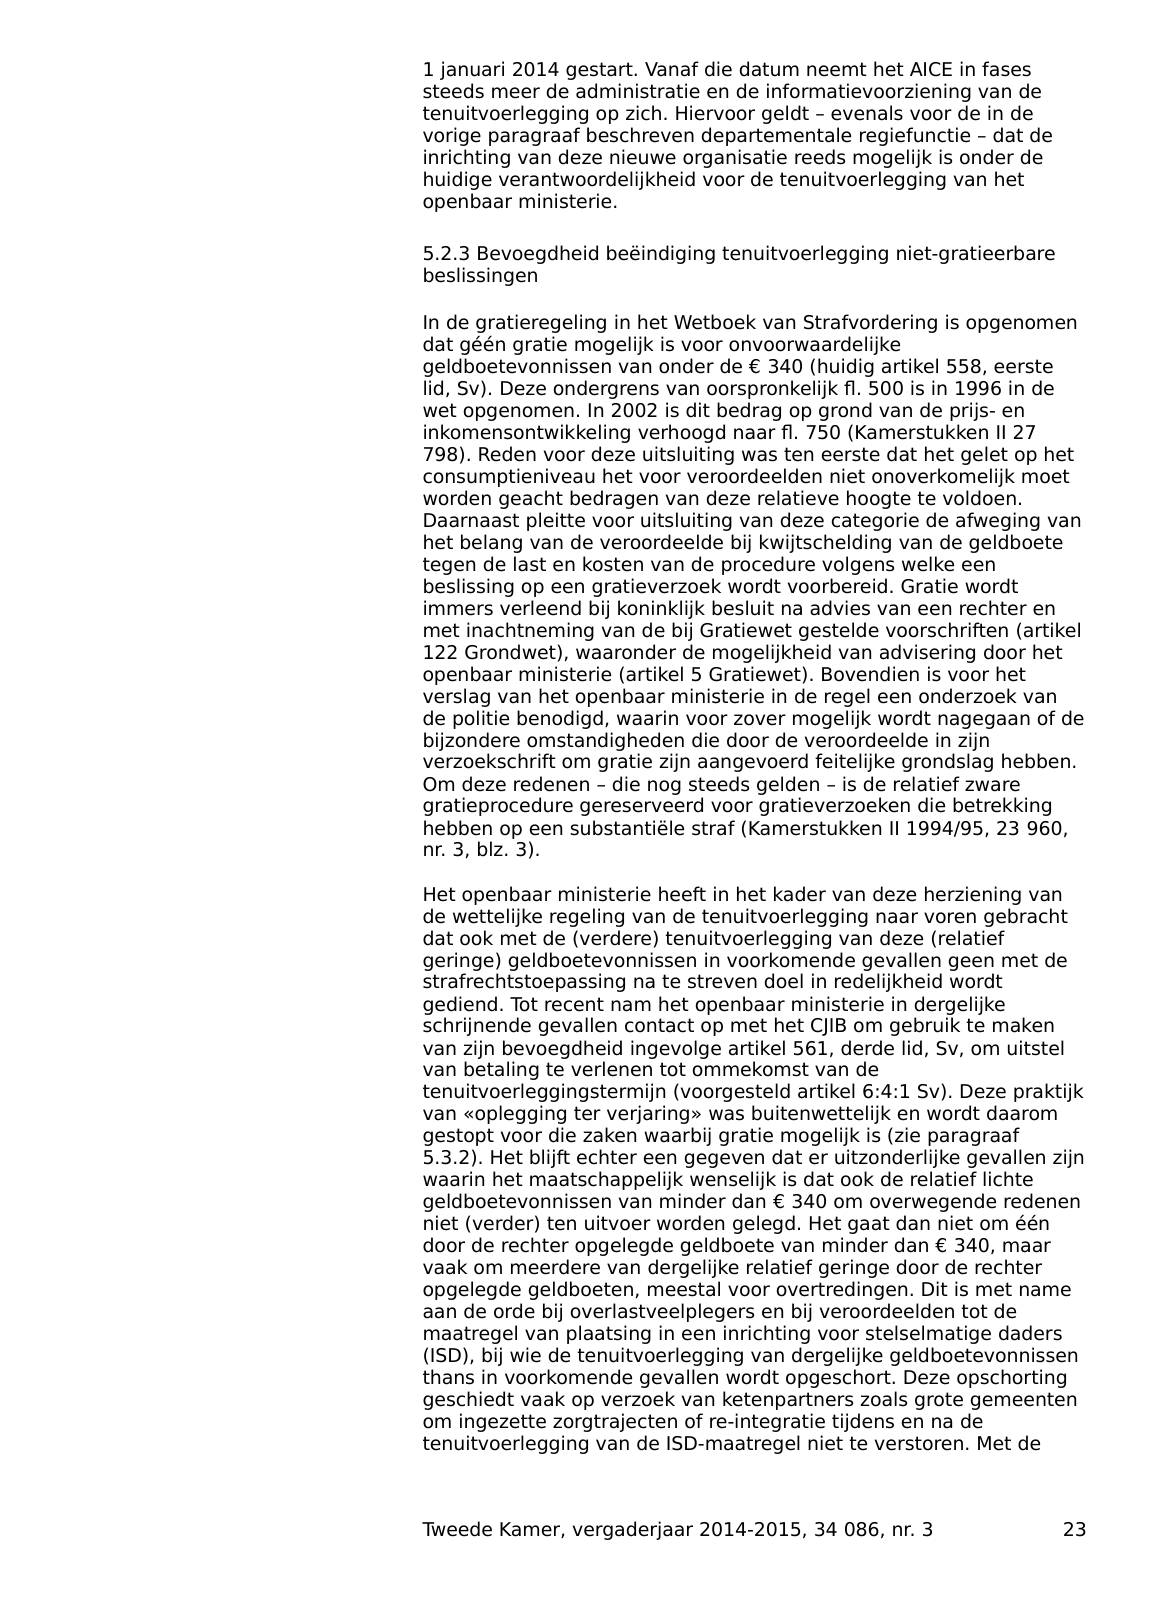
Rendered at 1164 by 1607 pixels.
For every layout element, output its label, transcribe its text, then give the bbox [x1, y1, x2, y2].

subtitle 5.2.3 Bevoegdheid beëindiging tenuitvoerlegging niet-gratieerbare beslissingen [422, 243, 1087, 287]
text 1 januari 2014 gestart. Vanaf die datum neemt het AICE in fases steeds meer de administratie en de informatievoorziening van de tenuitvoerlegging op zich. Hiervoor geldt – evenals voor de in de vorige paragraaf beschreven departementale regiefunctie – dat de inrichting van deze nieuwe organisatie reeds mogelijk is onder de huidige verantwoordelijkheid voor de tenuitvoerlegging van het openbaar ministerie. [422, 59, 1087, 213]
text In de gratieregeling in het Wetboek van Strafvordering is opgenomen dat géén gratie mogelijk is voor onvoorwaardelijke geldboetevonnissen van onder de € 340 (huidig artikel 558, eerste lid, Sv). Deze ondergrens van oorspronkelijk fl. 500 is in 1996 in de wet opgenomen. In 2002 is dit bedrag op grond van de prijs- en inkomensontwikkeling verhoogd naar fl. 750 (Kamerstukken II 27 798). Reden voor deze uitsluiting was ten eerste dat het gelet op het consumptieniveau het voor veroordeelden niet onoverkomelijk moet worden geacht bedragen van deze relatieve hoogte te voldoen. Daarnaast pleitte voor uitsluiting van deze categorie de afweging van het belang van de veroordeelde bij kwijtschelding van de geldboete tegen de last en kosten van de procedure volgens welke een beslissing op een gratieverzoek wordt voorbereid. Gratie wordt immers verleend bij koninklijk besluit na advies van een rechter en met inachtneming van de bij Gratiewet gestelde voorschriften (artikel 122 Grondwet), waaronder de mogelijkheid van advisering door het openbaar ministerie (artikel 5 Gratiewet). Bovendien is voor het verslag van het openbaar ministerie in de regel een onderzoek van de politie benodigd, waarin voor zover mogelijk wordt nagegaan of de bijzondere omstandigheden die door de veroordeelde in zijn verzoekschrift om gratie zijn aangevoerd feitelijke grondslag hebben. Om deze redenen – die nog steeds gelden – is de relatief zware gratieprocedure gereserveerd voor gratieverzoeken die betrekking hebben op een substantiële straf (Kamerstukken II 1994/95, 23 960, nr. 3, blz. 3). [422, 312, 1087, 861]
text Het openbaar ministerie heeft in het kader van deze herziening van de wettelijke regeling van de tenuitvoerlegging naar voren gebracht dat ook met de (verdere) tenuitvoerlegging van deze (relatief geringe) geldboetevonnissen in voorkomende gevallen geen met de strafrechtstoepassing na te streven doel in redelijkheid wordt gediend. Tot recent nam het openbaar ministerie in dergelijke schrijnende gevallen contact op met het CJIB om gebruik te maken van zijn bevoegdheid ingevolge artikel 561, derde lid, Sv, om uitstel van betaling te verlenen tot ommekomst van de tenuitvoerleggingstermijn (voorgesteld artikel 6:4:1 Sv). Deze praktijk van «oplegging ter verjaring» was buitenwettelijk en wordt daarom gestopt voor die zaken waarbij gratie mogelijk is (zie paragraaf 5.3.2). Het blijft echter een gegeven dat er uitzonderlijke gevallen zijn waarin het maatschappelijk wenselijk is dat ook de relatief lichte geldboetevonnissen van minder dan € 340 om overwegende redenen niet (verder) ten uitvoer worden gelegd. Het gaat dan niet om één door de rechter opgelegde geldboete van minder dan € 340, maar vaak om meerdere van dergelijke relatief geringe door de rechter opgelegde geldboeten, meestal voor overtredingen. Dit is met name aan de orde bij overlastveelplegers en bij veroordeelden tot de maatregel van plaatsing in een inrichting voor stelselmatige daders (ISD), bij wie de tenuitvoerlegging van dergelijke geldboetevonnissen thans in voorkomende gevallen wordt opgeschort. Deze opschorting geschiedt vaak op verzoek van ketenpartners zoals grote gemeenten om ingezette zorgtrajecten of re-integratie tijdens en na de tenuitvoerlegging van de ISD-maatregel niet te verstoren. Met de [422, 883, 1087, 1455]
